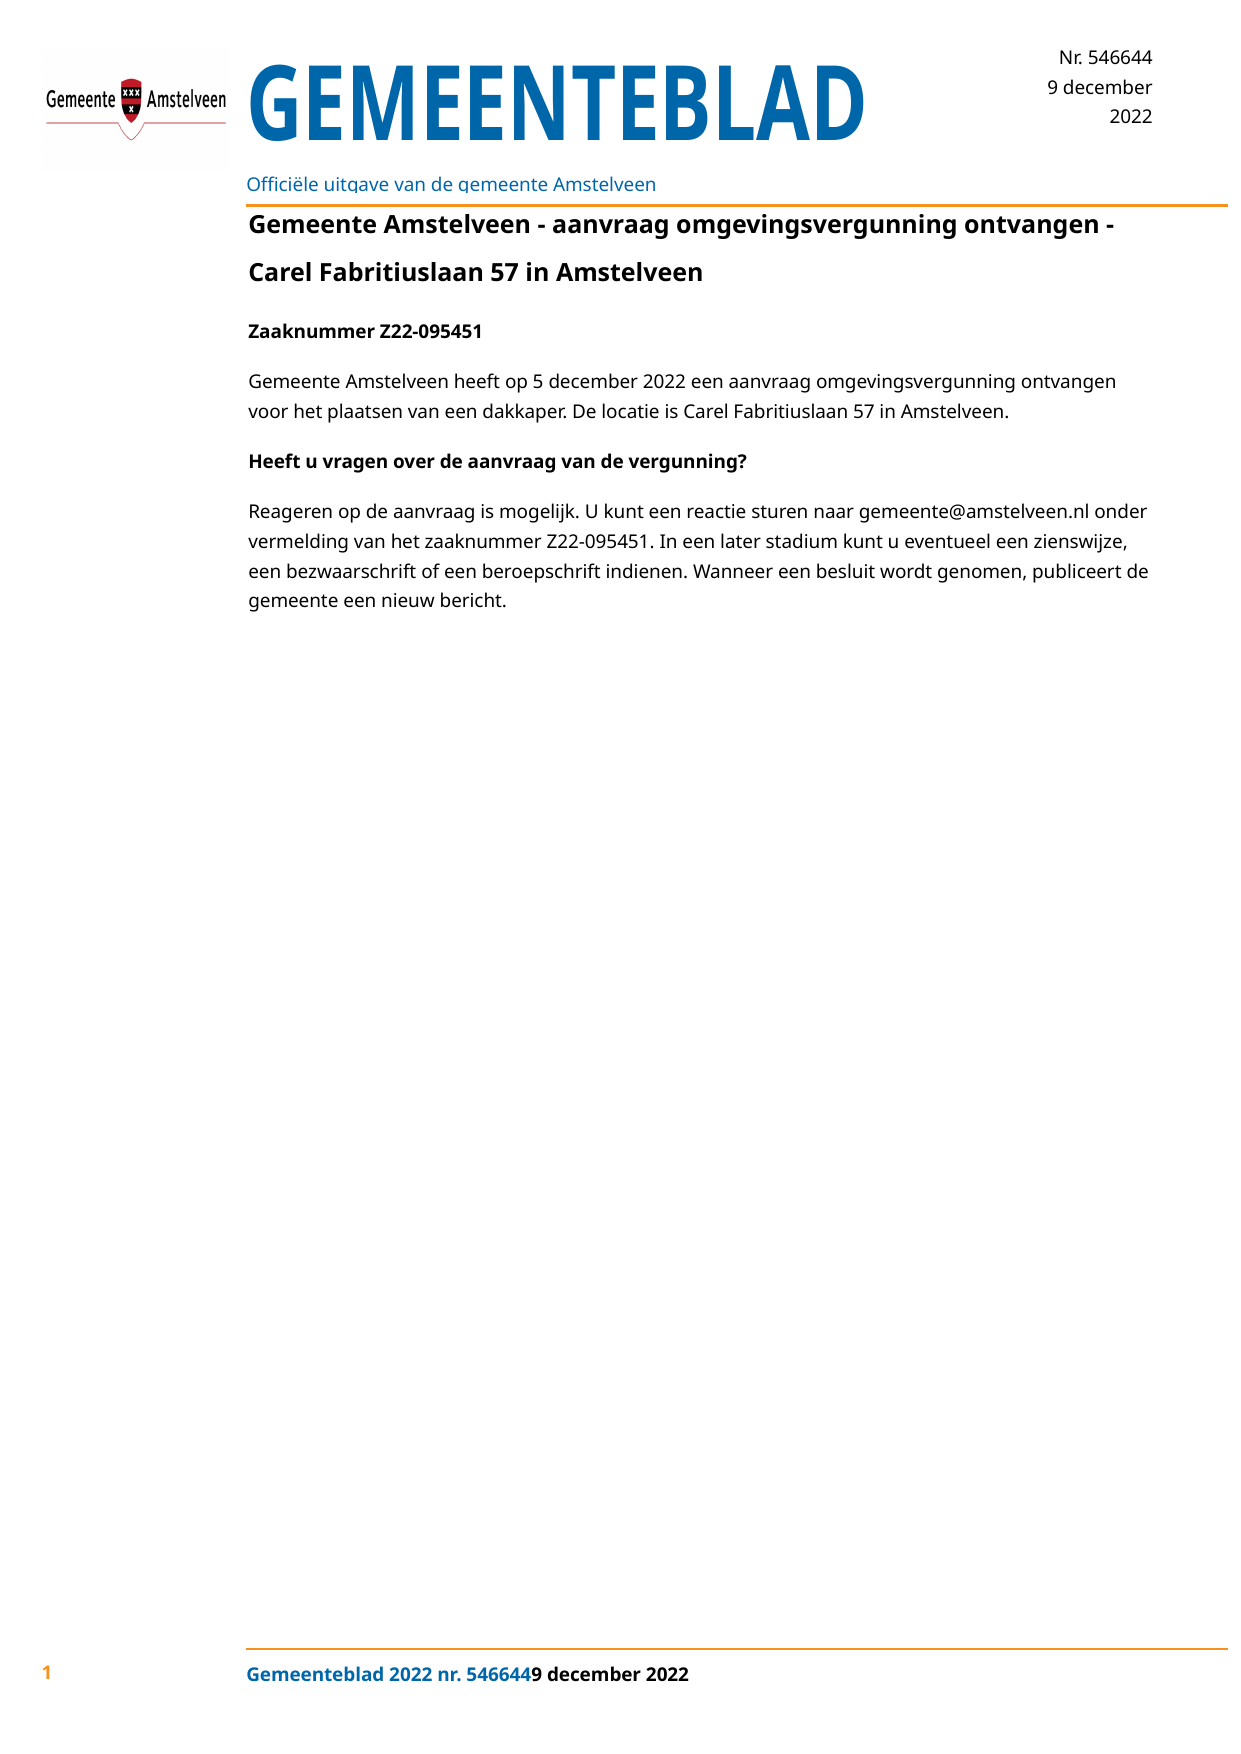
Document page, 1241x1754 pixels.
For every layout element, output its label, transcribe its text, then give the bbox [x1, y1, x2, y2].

text Zaaknummer Z22-095451 [248, 318, 1152, 344]
text Reageren op de aanvraag is mogelijk. U kunt een reactie sturen naar gemeente@amstelveen.nl onder vermelding van het zaaknummer Z22-095451. In een later stadium kunt u eventueel een zienswijze, een bezwaarschrift of een beroepschrift indienen. Wanneer een besluit wordt genomen, publiceert de gemeente een nieuw bericht. [248, 499, 1152, 613]
text Gemeente Amstelveen heeft op 5 december 2022 een aanvraag omgevingsvergunning ontvangen voor het plaatsen van een dakkaper. De locatie is Carel Fabritiuslaan 57 in Amstelveen. [248, 368, 1152, 424]
text Heeft u vragen over de aanvraag van de vergunning? [248, 448, 1152, 474]
text Gemeente Amstelveen - aanvraag omgevingsvergunning ontvangen - Carel Fabritiuslaan 57 in Amstelveen [248, 207, 1152, 288]
picture [41, 47, 231, 172]
